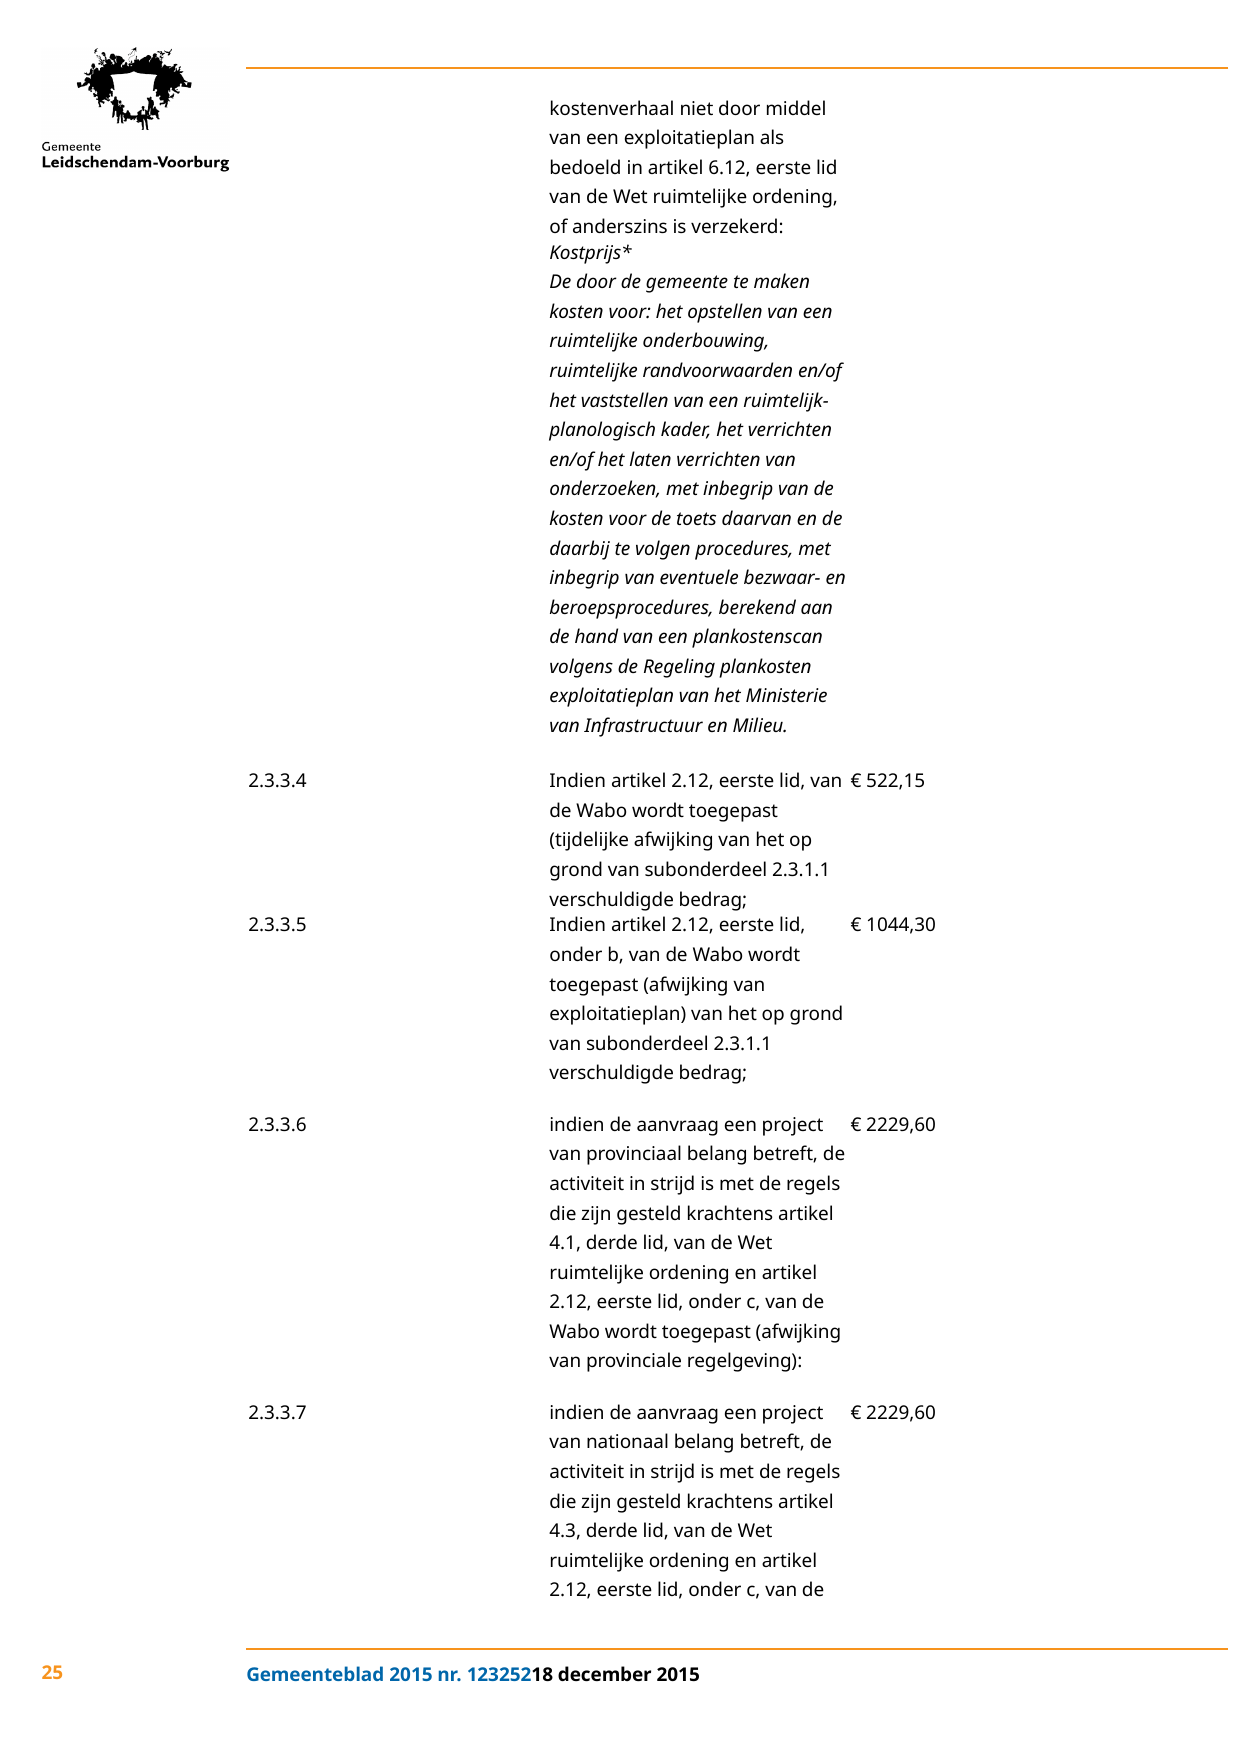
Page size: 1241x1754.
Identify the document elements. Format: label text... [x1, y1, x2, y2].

table_cell [850, 1373, 1152, 1399]
table_cell [248, 1373, 549, 1399]
table_cell [248, 95, 549, 239]
table_cell € 1044,30 [850, 912, 1152, 1085]
table_cell Kostprijs* De door de gemeente te maken kosten voor: het opstellen van een ruimtelijke onderbouwing, ruimtelijke randvoorwaarden en/of het vaststellen van een ruimtelijk-planologisch kader, het verrichten en/of het laten verrichten van onderzoeken, met inbegrip van de kosten voor de toets daarvan en de daarbij te volgen procedures, met inbegrip van eventuele bezwaar- en beroepsprocedures, berekend aan de hand van een plankostenscan volgens de Regeling plankosten exploitatieplan van het Ministerie van Infrastructuur en Milieu. [549, 239, 850, 767]
table_cell € 2229,60 [850, 1399, 1152, 1602]
table_cell [850, 95, 1152, 239]
table_cell [850, 1085, 1152, 1111]
table_cell € 2229,60 [850, 1111, 1152, 1373]
table_cell 2.3.3.7 [248, 1399, 549, 1602]
table_cell € 522,15 [850, 768, 1152, 912]
table_cell [248, 239, 549, 767]
table_cell kostenverhaal niet door middel van een exploitatieplan als bedoeld in artikel 6.12, eerste lid van de Wet ruimtelijke ordening, of anderszins is verzekerd: [549, 95, 850, 239]
table_cell indien de aanvraag een project van nationaal belang betreft, de activiteit in strijd is met de regels die zijn gesteld krachtens artikel 4.3, derde lid, van de Wet ruimtelijke ordening en artikel 2.12, eerste lid, onder c, van de [549, 1399, 850, 1602]
table_cell indien de aanvraag een project van provinciaal belang betreft, de activiteit in strijd is met de regels die zijn gesteld krachtens artikel 4.1, derde lid, van de Wet ruimtelijke ordening en artikel 2.12, eerste lid, onder c, van de Wabo wordt toegepast (afwijking van provinciale regelgeving): [549, 1111, 850, 1373]
table_cell [850, 239, 1152, 767]
table_cell [549, 1373, 850, 1399]
table_cell 2.3.3.5 [248, 912, 549, 1085]
table_cell [248, 1085, 549, 1111]
table_cell Indien artikel 2.12, eerste lid, onder b, van de Wabo wordt toegepast (afwijking van exploitatieplan) van het op grond van subonderdeel 2.3.1.1 verschuldigde bedrag; [549, 912, 850, 1085]
table_cell 2.3.3.6 [248, 1111, 549, 1373]
picture [41, 47, 231, 172]
table_cell 2.3.3.4 [248, 768, 549, 912]
table_cell Indien artikel 2.12, eerste lid, van de Wabo wordt toegepast (tijdelijke afwijking van het op grond van subonderdeel 2.3.1.1 verschuldigde bedrag; [549, 768, 850, 912]
table_cell [549, 1085, 850, 1111]
